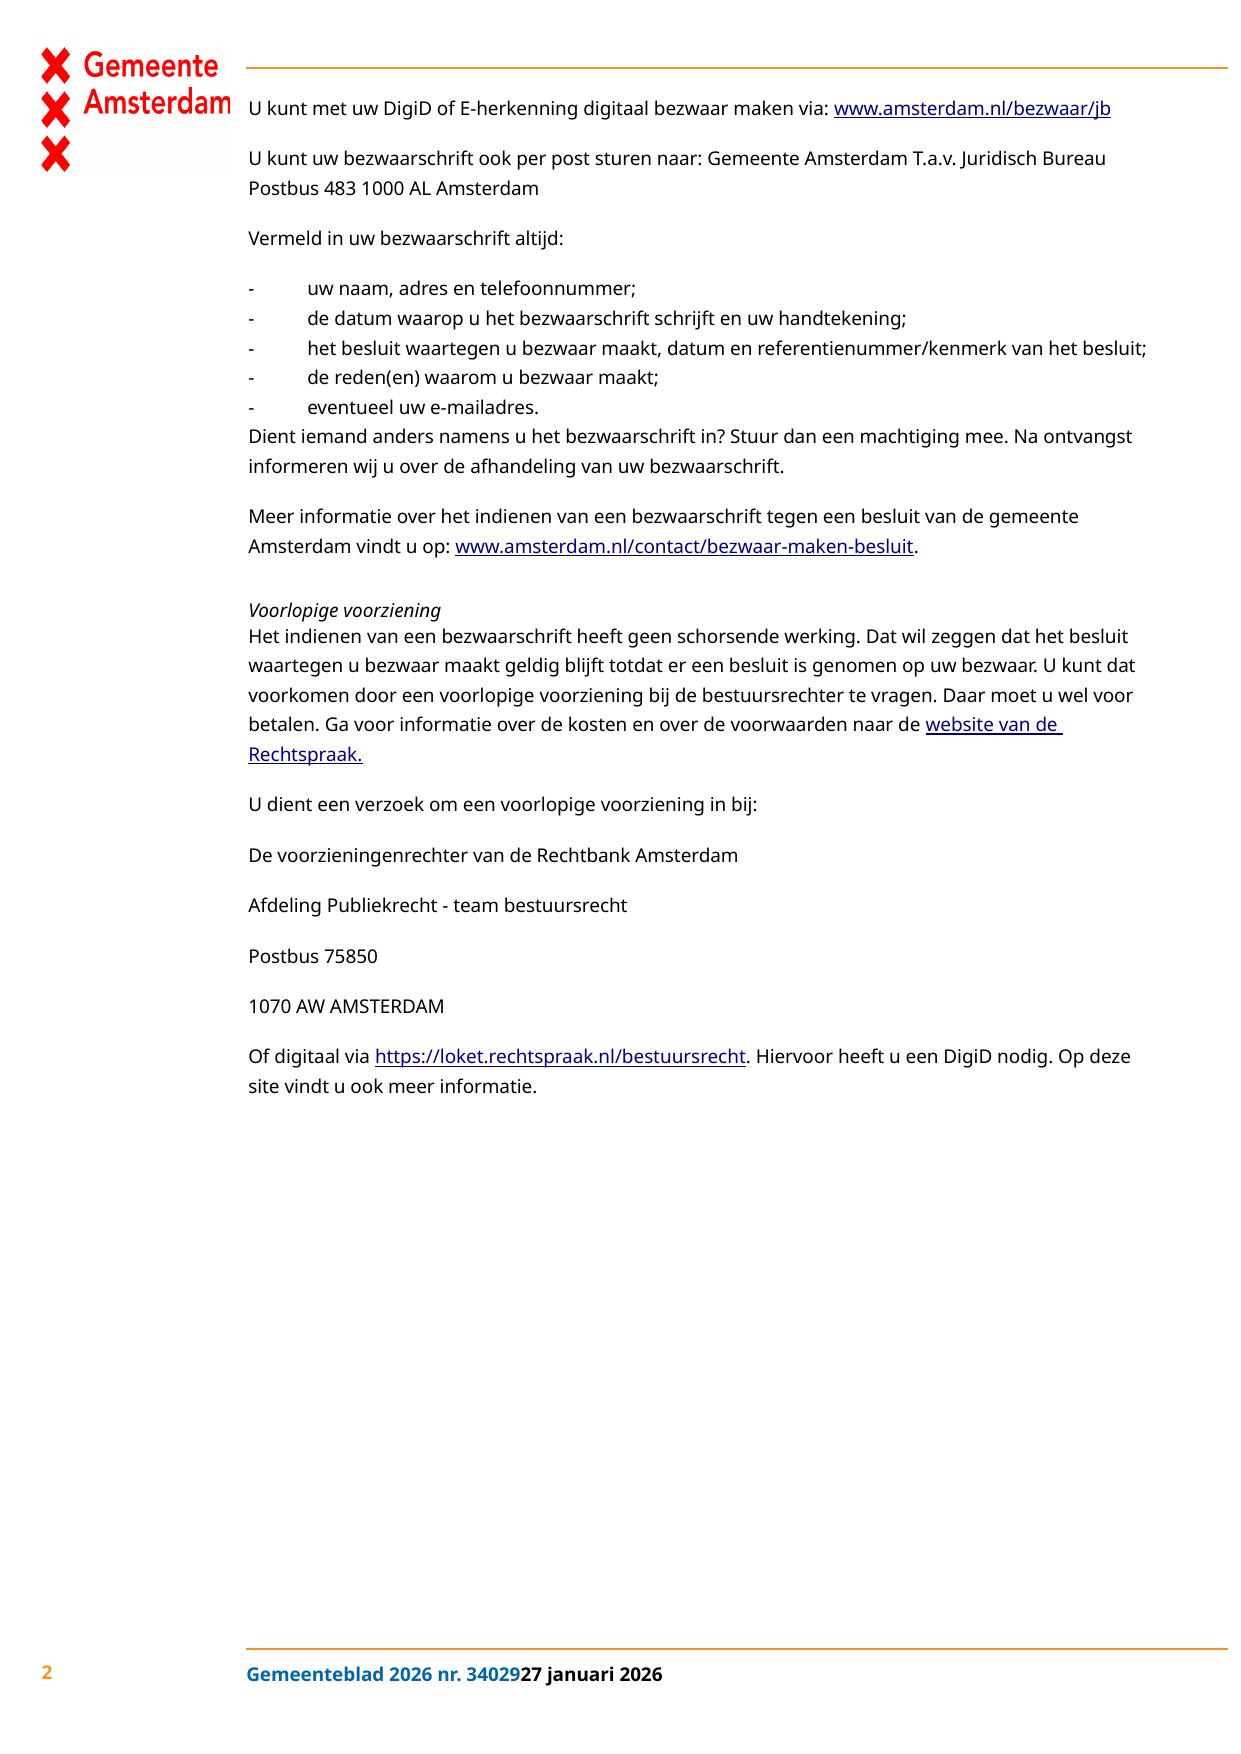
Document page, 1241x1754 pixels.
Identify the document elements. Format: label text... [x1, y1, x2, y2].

list de datum waarop u het bezwaarschrift schrijft en uw handtekening; [248, 305, 1152, 331]
text De voorzieningenrechter van de Rechtbank Amsterdam [248, 842, 1152, 868]
list het besluit waartegen u bezwaar maakt, datum en referentienummer/kenmerk van het besluit; [248, 335, 1152, 361]
list de reden(en) waarom u bezwaar maakt; [248, 364, 1152, 390]
picture [41, 47, 231, 172]
text Afdeling Publiekrecht - team bestuursrecht [248, 892, 1152, 918]
text U kunt met uw DigiD of E-herkenning digitaal bezwaar maken via: www.amsterdam.nl/bezwaar/jb [248, 95, 1152, 121]
text Vermeld in uw bezwaarschrift altijd: [248, 225, 1152, 251]
text Het indienen van een bezwaarschrift heeft geen schorsende werking. Dat wil zeggen dat het besluit waartegen u bezwaar maakt geldig blijft totdat er een besluit is genomen op uw bezwaar. U kunt dat voorkomen door een voorlopige voorziening bij de bestuursrechter te vragen. Daar moet u wel voor betalen. Ga voor informatie over de kosten en over de voorwaarden naar de website van de Rechtspraak. [248, 623, 1152, 767]
text Voorlopige voorziening [248, 597, 1152, 623]
list eventueel uw e-mailadres. [248, 394, 1152, 420]
text U dient een verzoek om een voorlopige voorziening in bij: [248, 792, 1152, 817]
text Postbus 75850 [248, 943, 1152, 968]
text U kunt uw bezwaarschrift ook per post sturen naar: Gemeente Amsterdam T.a.v. Juridisch Bureau Postbus 483 1000 AL Amsterdam [248, 145, 1152, 201]
text Of digitaal via https://loket.rechtspraak.nl/bestuursrecht. Hiervoor heeft u een DigiD nodig. Op deze site vindt u ook meer informatie. [248, 1044, 1152, 1099]
text Meer informatie over het indienen van een bezwaarschrift tegen een besluit van de gemeente Amsterdam vindt u op: www.amsterdam.nl/contact/bezwaar-maken-besluit. [248, 503, 1152, 559]
list uw naam, adres en telefoonnummer; [248, 276, 1152, 301]
text Dient iemand anders namens u het bezwaarschrift in? Stuur dan een machtiging mee. Na ontvangst informeren wij u over de afhandeling van uw bezwaarschrift. [248, 423, 1152, 479]
text 1070 AW AMSTERDAM [248, 993, 1152, 1019]
